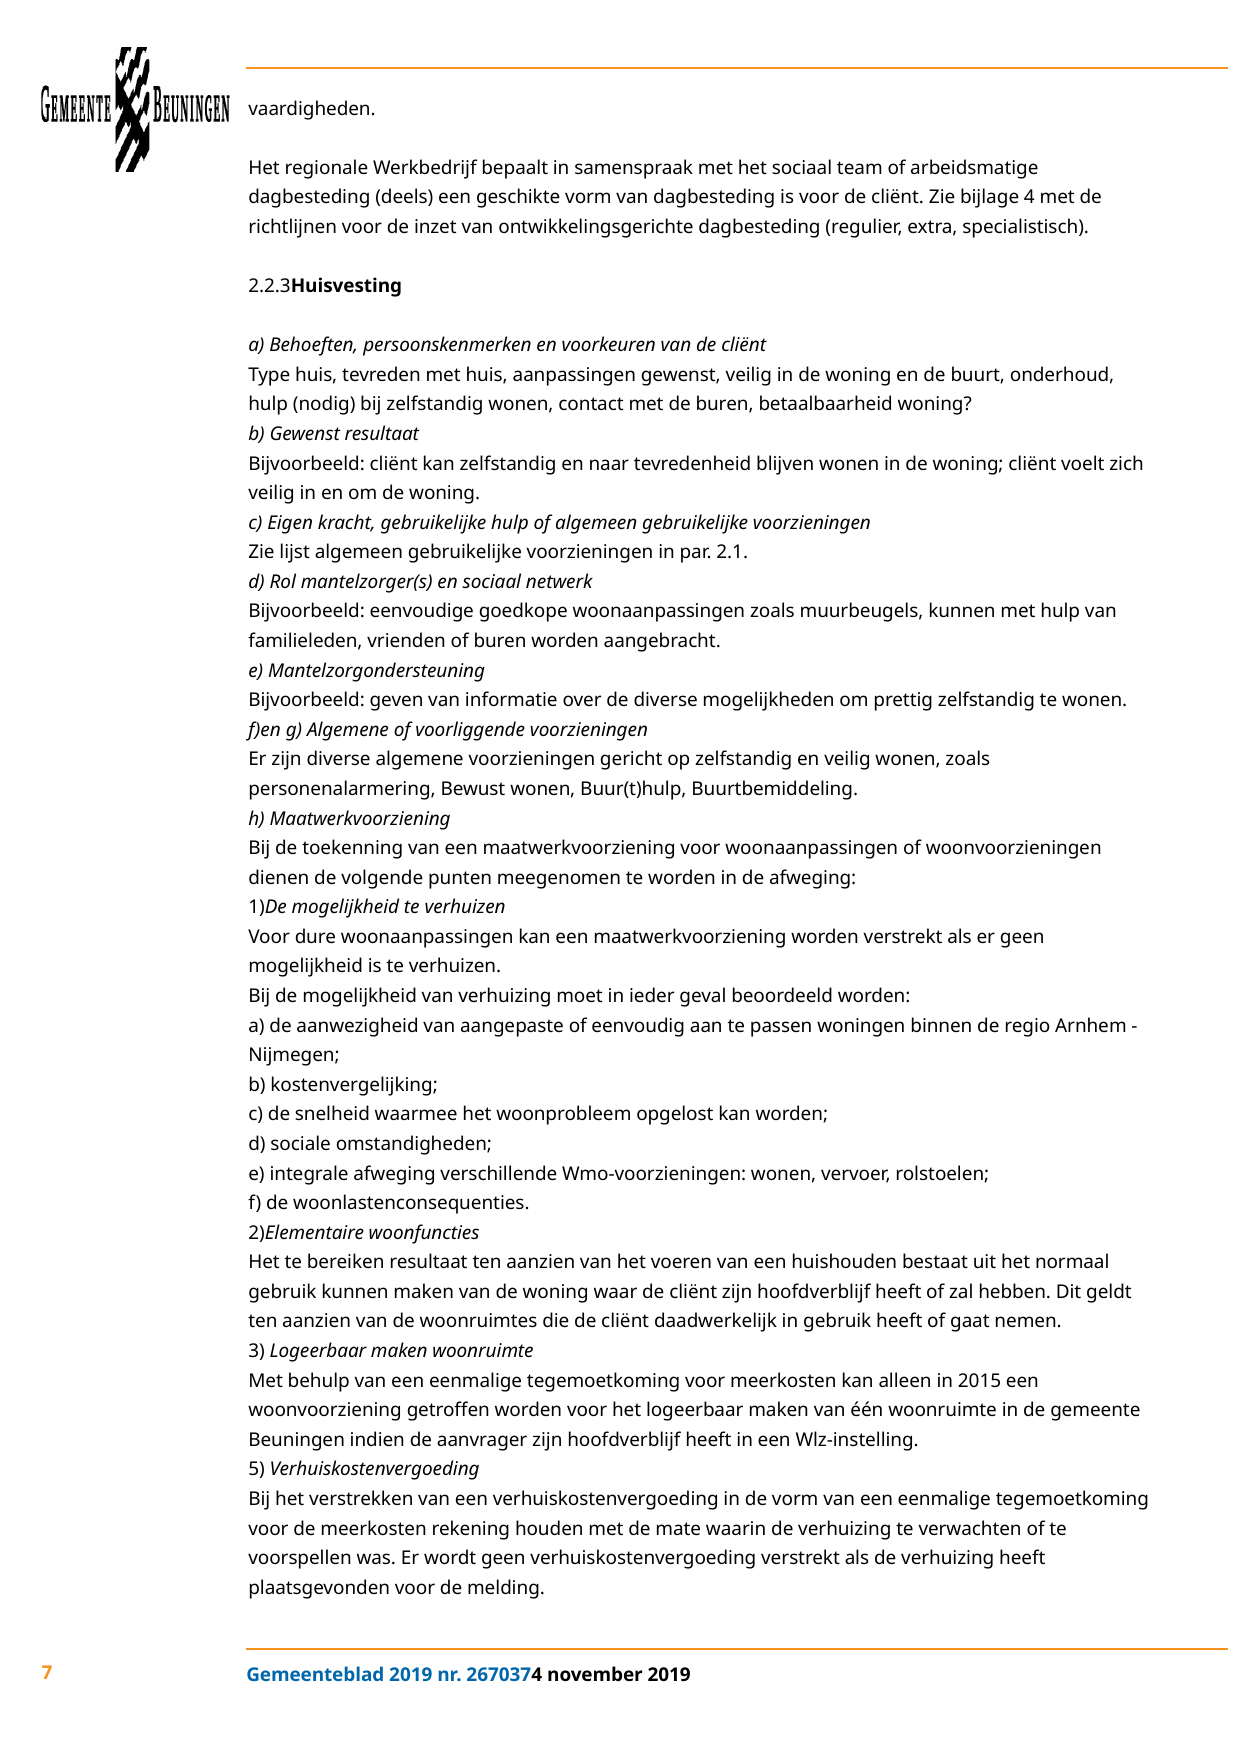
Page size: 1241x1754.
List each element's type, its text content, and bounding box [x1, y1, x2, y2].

text f)en g) Algemene of voorliggende voorzieningen [248, 716, 1152, 742]
text Bijvoorbeeld: eenvoudige goedkope woonaanpassingen zoals muurbeugels, kunnen met hulp van familieleden, vrienden of buren worden aangebracht. [248, 598, 1152, 653]
text Bij de mogelijkheid van verhuizing moet in ieder geval beoordeeld worden: [248, 982, 1152, 1008]
text Met behulp van een eenmalige tegemoetkoming voor meerkosten kan alleen in 2015 een woonvoorziening getroffen worden voor het logeerbaar maken van één woonruimte in de gemeente Beuningen indien de aanvrager zijn hoofdverblijf heeft in een Wlz-instelling. [248, 1367, 1152, 1452]
text Bij de toekenning van een maatwerkvoorziening voor woonaanpassingen of woonvoorzieningen dienen de volgende punten meegenomen te worden in de afweging: [248, 834, 1152, 890]
text Zie lijst algemeen gebruikelijke voorzieningen in par. 2.1. [248, 538, 1152, 564]
text Er zijn diverse algemene voorzieningen gericht op zelfstandig en veilig wonen, zoals personenalarmering, Bewust wonen, Buur(t)hulp, Buurtbemiddeling. [248, 746, 1152, 801]
text e) Mantelzorgondersteuning [248, 657, 1152, 683]
text Bijvoorbeeld: cliënt kan zelfstandig en naar tevredenheid blijven wonen in de woning; cliënt voelt zich veilig in en om de woning. [248, 450, 1152, 505]
text 2.2.3Huisvesting [248, 272, 1152, 298]
text 5) Verhuiskostenvergoeding [248, 1456, 1152, 1481]
text c) Eigen kracht, gebruikelijke hulp of algemeen gebruikelijke voorzieningen [248, 509, 1152, 535]
text d) Rol mantelzorger(s) en sociaal netwerk [248, 568, 1152, 594]
text e) integrale afweging verschillende Wmo-voorzieningen: wonen, vervoer, rolstoelen; [248, 1160, 1152, 1186]
text Het regionale Werkbedrijf bepaalt in samenspraak met het sociaal team of arbeidsmatige dagbesteding (deels) een geschikte vorm van dagbesteding is voor de cliënt. Zie bijlage 4 met de richtlijnen voor de inzet van ontwikkelingsgerichte dagbesteding (regulier, extra, specialistisch). [248, 154, 1152, 239]
text Voor dure woonaanpassingen kan een maatwerkvoorziening worden verstrekt als er geen mogelijkheid is te verhuizen. [248, 923, 1152, 978]
text 3) Logeerbaar maken woonruimte [248, 1337, 1152, 1363]
text Het te bereiken resultaat ten aanzien van het voeren van een huishouden bestaat uit het normaal gebruik kunnen maken van de woning waar de cliënt zijn hoofdverblijf heeft of zal hebben. Dit geldt ten aanzien van de woonruimtes die de cliënt daadwerkelijk in gebruik heeft of gaat nemen. [248, 1248, 1152, 1333]
text vaardigheden. [248, 95, 1152, 121]
text h) Maatwerkvoorziening [248, 805, 1152, 831]
text a) de aanwezigheid van aangepaste of eenvoudig aan te passen woningen binnen de regio Arnhem - Nijmegen; [248, 1012, 1152, 1067]
text b) kostenvergelijking; [248, 1071, 1152, 1097]
text b) Gewenst resultaat [248, 420, 1152, 446]
text f) de woonlastenconsequenties. [248, 1189, 1152, 1215]
text a) Behoeften, persoonskenmerken en voorkeuren van de cliënt [248, 331, 1152, 357]
text Type huis, tevreden met huis, aanpassingen gewenst, veilig in de woning en de buurt, onderhoud, hulp (nodig) bij zelfstandig wonen, contact met de buren, betaalbaarheid woning? [248, 361, 1152, 416]
text Bijvoorbeeld: geven van informatie over de diverse mogelijkheden om prettig zelfstandig te wonen. [248, 686, 1152, 712]
text 1)De mogelijkheid te verhuizen [248, 893, 1152, 919]
picture [41, 47, 231, 172]
text Bij het verstrekken van een verhuiskostenvergoeding in de vorm van een eenmalige tegemoetkoming voor de meerkosten rekening houden met de mate waarin de verhuizing te verwachten of te voorspellen was. Er wordt geen verhuiskostenvergoeding verstrekt als de verhuizing heeft plaatsgevonden voor de melding. [248, 1485, 1152, 1600]
text 2)Elementaire woonfuncties [248, 1219, 1152, 1245]
text c) de snelheid waarmee het woonprobleem opgelost kan worden; [248, 1101, 1152, 1126]
text d) sociale omstandigheden; [248, 1130, 1152, 1156]
